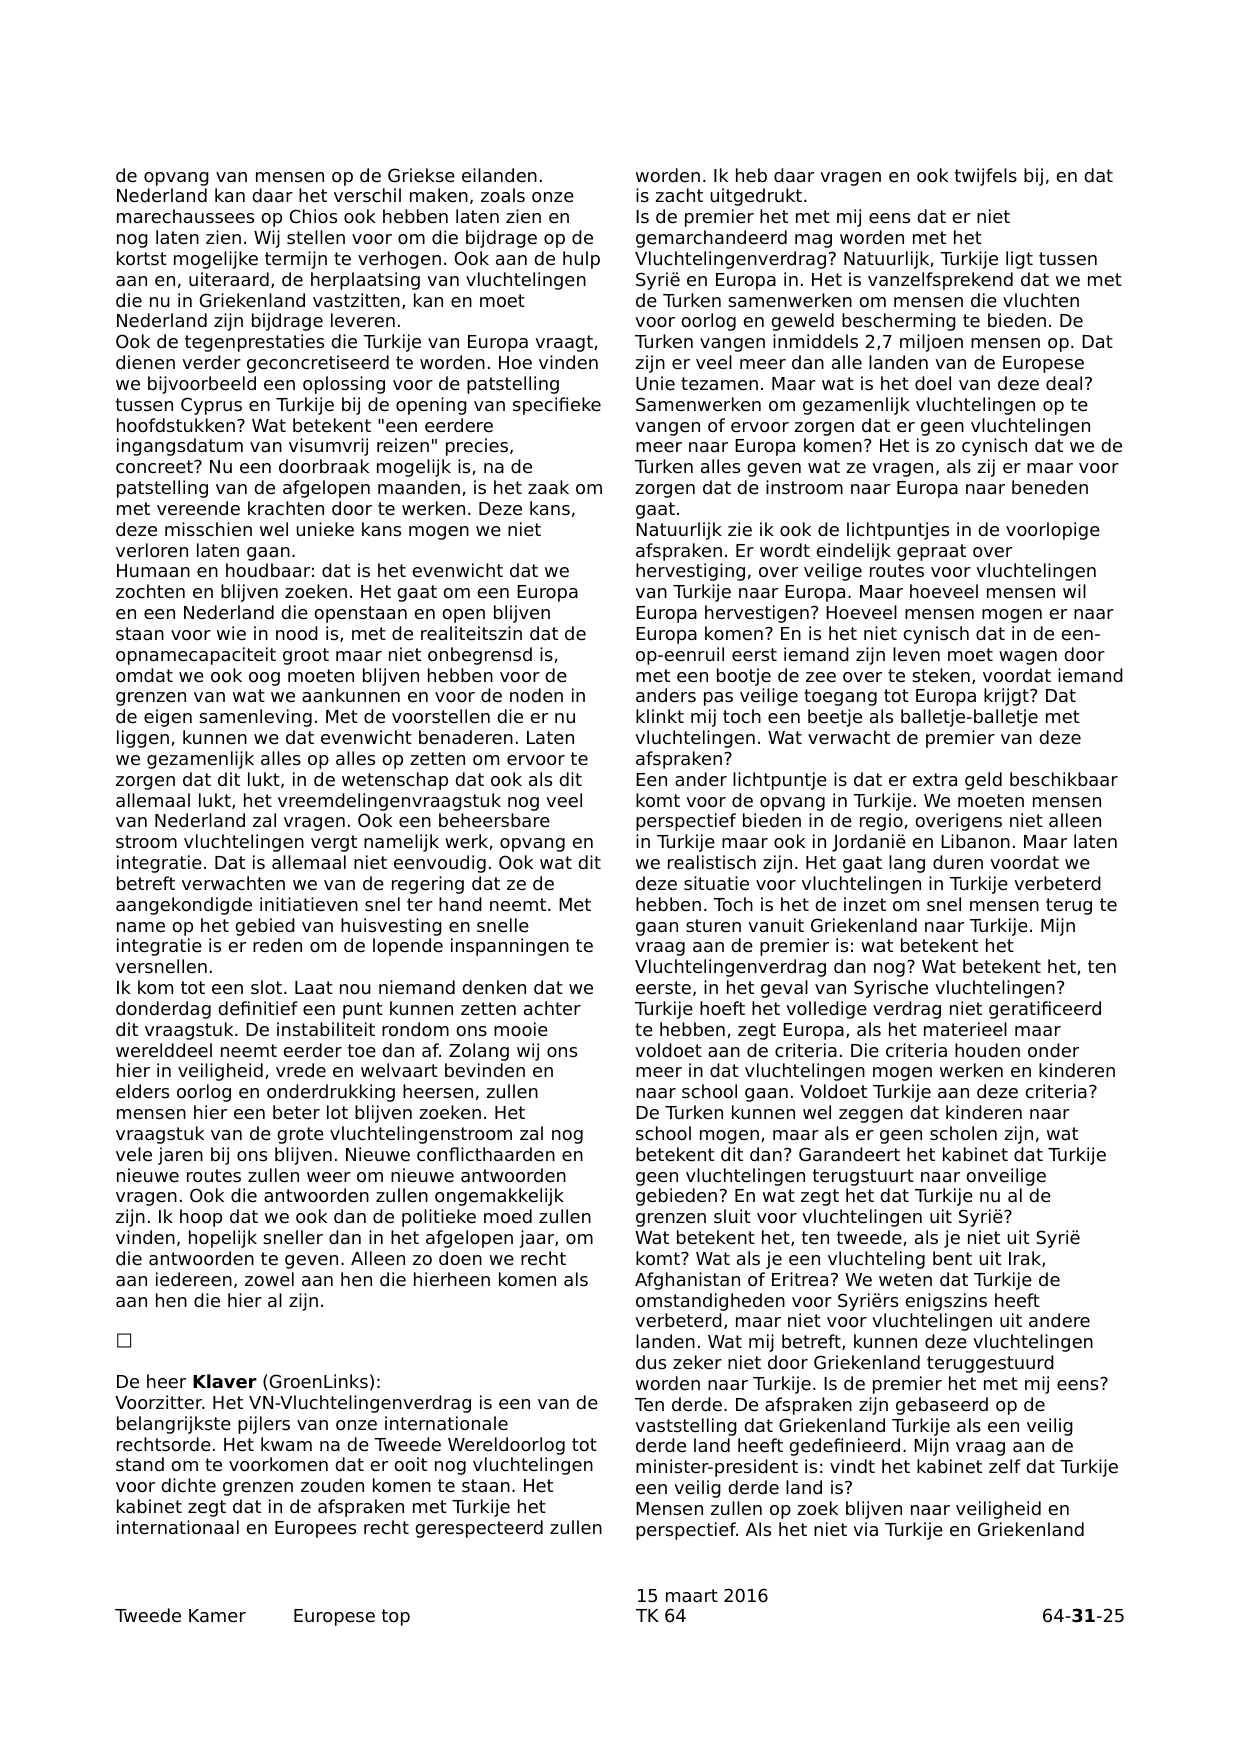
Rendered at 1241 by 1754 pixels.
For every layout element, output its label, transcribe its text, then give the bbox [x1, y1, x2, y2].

text Ook de tegenprestaties die Turkije van Europa vraagt, dienen verder geconcretiseerd te worden. Hoe vinden we bijvoorbeeld een oplossing voor de patstelling tussen Cyprus en Turkije bij de opening van specifieke hoofdstukken? Wat betekent "een eerdere ingangsdatum van visumvrij reizen" precies, concreet? Nu een doorbraak mogelijk is, na de patstelling van de afgelopen maanden, is het zaak om met vereende krachten door te werken. Deze kans, deze misschien wel unieke kans mogen we niet verloren laten gaan. [115, 332, 605, 561]
text Een ander lichtpuntje is dat er extra geld beschikbaar komt voor de opvang in Turkije. We moeten mensen perspectief bieden in de regio, overigens niet alleen in Turkije maar ook in Jordanië en Libanon. Maar laten we realistisch zijn. Het gaat lang duren voordat we deze situatie voor vluchtelingen in Turkije verbeterd hebben. Toch is het de inzet om snel mensen terug te gaan sturen vanuit Griekenland naar Turkije. Mijn vraag aan de premier is: wat betekent het Vluchtelingenverdrag dan nog? Wat betekent het, ten eerste, in het geval van Syrische vluchtelingen? Turkije hoeft het volledige verdrag niet geratificeerd te hebben, zegt Europa, als het materieel maar voldoet aan de criteria. Die criteria houden onder meer in dat vluchtelingen mogen werken en kinderen naar school gaan. Voldoet Turkije aan deze criteria? De Turken kunnen wel zeggen dat kinderen naar school mogen, maar als er geen scholen zijn, wat betekent dit dan? Garandeert het kabinet dat Turkije geen vluchtelingen terugstuurt naar onveilige gebieden? En wat zegt het dat Turkije nu al de grenzen sluit voor vluchtelingen uit Syrië? [635, 769, 1125, 1228]
text Natuurlijk zie ik ook de lichtpuntjes in de voorlopige afspraken. Er wordt eindelijk gepraat over hervestiging, over veilige routes voor vluchtelingen van Turkije naar Europa. Maar hoeveel mensen wil Europa hervestigen? Hoeveel mensen mogen er naar Europa komen? En is het niet cynisch dat in de een-op-eenruil eerst iemand zijn leven moet wagen door met een bootje de zee over te steken, voordat iemand anders pas veilige toegang tot Europa krijgt? Dat klinkt mij toch een beetje als balletje-balletje met vluchtelingen. Wat verwacht de premier van deze afspraken? [635, 519, 1125, 769]
text ⬜ [115, 1331, 605, 1352]
text Wat betekent het, ten tweede, als je niet uit Syrië komt? Wat als je een vluchteling bent uit Irak, Afghanistan of Eritrea? We weten dat Turkije de omstandigheden voor Syriërs enigszins heeft verbeterd, maar niet voor vluchtelingen uit andere landen. Wat mij betreft, kunnen deze vluchtelingen dus zeker niet door Griekenland teruggestuurd worden naar Turkije. Is de premier het met mij eens? [635, 1228, 1125, 1394]
text Ten derde. De afspraken zijn gebaseerd op de vaststelling dat Griekenland Turkije als een veilig derde land heeft gedefinieerd. Mijn vraag aan de minister-president is: vindt het kabinet zelf dat Turkije een veilig derde land is? [635, 1394, 1125, 1499]
text De heer Klaver (GroenLinks): [115, 1372, 605, 1393]
text Is de premier het met mij eens dat er niet gemarchandeerd mag worden met het Vluchtelingenverdrag? Natuurlijk, Turkije ligt tussen Syrië en Europa in. Het is vanzelfsprekend dat we met de Turken samenwerken om mensen die vluchten voor oorlog en geweld bescherming te bieden. De Turken vangen inmiddels 2,7 miljoen mensen op. Dat zijn er veel meer dan alle landen van de Europese Unie tezamen. Maar wat is het doel van deze deal? Samenwerken om gezamenlijk vluchtelingen op te vangen of ervoor zorgen dat er geen vluchtelingen meer naar Europa komen? Het is zo cynisch dat we de Turken alles geven wat ze vragen, als zij er maar voor zorgen dat de instroom naar Europa naar beneden gaat. [635, 207, 1125, 519]
text Humaan en houdbaar: dat is het evenwicht dat we zochten en blijven zoeken. Het gaat om een Europa en een Nederland die openstaan en open blijven staan voor wie in nood is, met de realiteitszin dat de opnamecapaciteit groot maar niet onbegrensd is, omdat we ook oog moeten blijven hebben voor de grenzen van wat we aankunnen en voor de noden in de eigen samenleving. Met de voorstellen die er nu liggen, kunnen we dat evenwicht benaderen. Laten we gezamenlijk alles op alles op zetten om ervoor te zorgen dat dit lukt, in de wetenschap dat ook als dit allemaal lukt, het vreemdelingenvraagstuk nog veel van Nederland zal vragen. Ook een beheersbare stroom vluchtelingen vergt namelijk werk, opvang en integratie. Dat is allemaal niet eenvoudig. Ook wat dit betreft verwachten we van de regering dat ze de aangekondigde initiatieven snel ter hand neemt. Met name op het gebied van huisvesting en snelle integratie is er reden om de lopende inspanningen te versnellen. [115, 561, 605, 978]
text Voorzitter. Het VN-Vluchtelingenverdrag is een van de belangrijkste pijlers van onze internationale rechtsorde. Het kwam na de Tweede Wereldoorlog tot stand om te voorkomen dat er ooit nog vluchtelingen voor dichte grenzen zouden komen te staan. Het kabinet zegt dat in de afspraken met Turkije het internationaal en Europees recht gerespecteerd zullen [115, 1393, 605, 1538]
text worden. Ik heb daar vragen en ook twijfels bij, en dat is zacht uitgedrukt. [635, 165, 1125, 207]
text Mensen zullen op zoek blijven naar veiligheid en perspectief. Als het niet via Turkije en Griekenland [635, 1499, 1125, 1540]
text de opvang van mensen op de Griekse eilanden. Nederland kan daar het verschil maken, zoals onze marechaussees op Chios ook hebben laten zien en nog laten zien. Wij stellen voor om die bijdrage op de kortst mogelijke termijn te verhogen. Ook aan de hulp aan en, uiteraard, de herplaatsing van vluchtelingen die nu in Griekenland vastzitten, kan en moet Nederland zijn bijdrage leveren. [115, 165, 605, 332]
text Ik kom tot een slot. Laat nou niemand denken dat we donderdag definitief een punt kunnen zetten achter dit vraagstuk. De instabiliteit rondom ons mooie werelddeel neemt eerder toe dan af. Zolang wij ons hier in veiligheid, vrede en welvaart bevinden en elders oorlog en onderdrukking heersen, zullen mensen hier een beter lot blijven zoeken. Het vraagstuk van de grote vluchtelingenstroom zal nog vele jaren bij ons blijven. Nieuwe conflicthaarden en nieuwe routes zullen weer om nieuwe antwoorden vragen. Ook die antwoorden zullen ongemakkelijk zijn. Ik hoop dat we ook dan de politieke moed zullen vinden, hopelijk sneller dan in het afgelopen jaar, om die antwoorden te geven. Alleen zo doen we recht aan iedereen, zowel aan hen die hierheen komen als aan hen die hier al zijn. [115, 978, 605, 1311]
